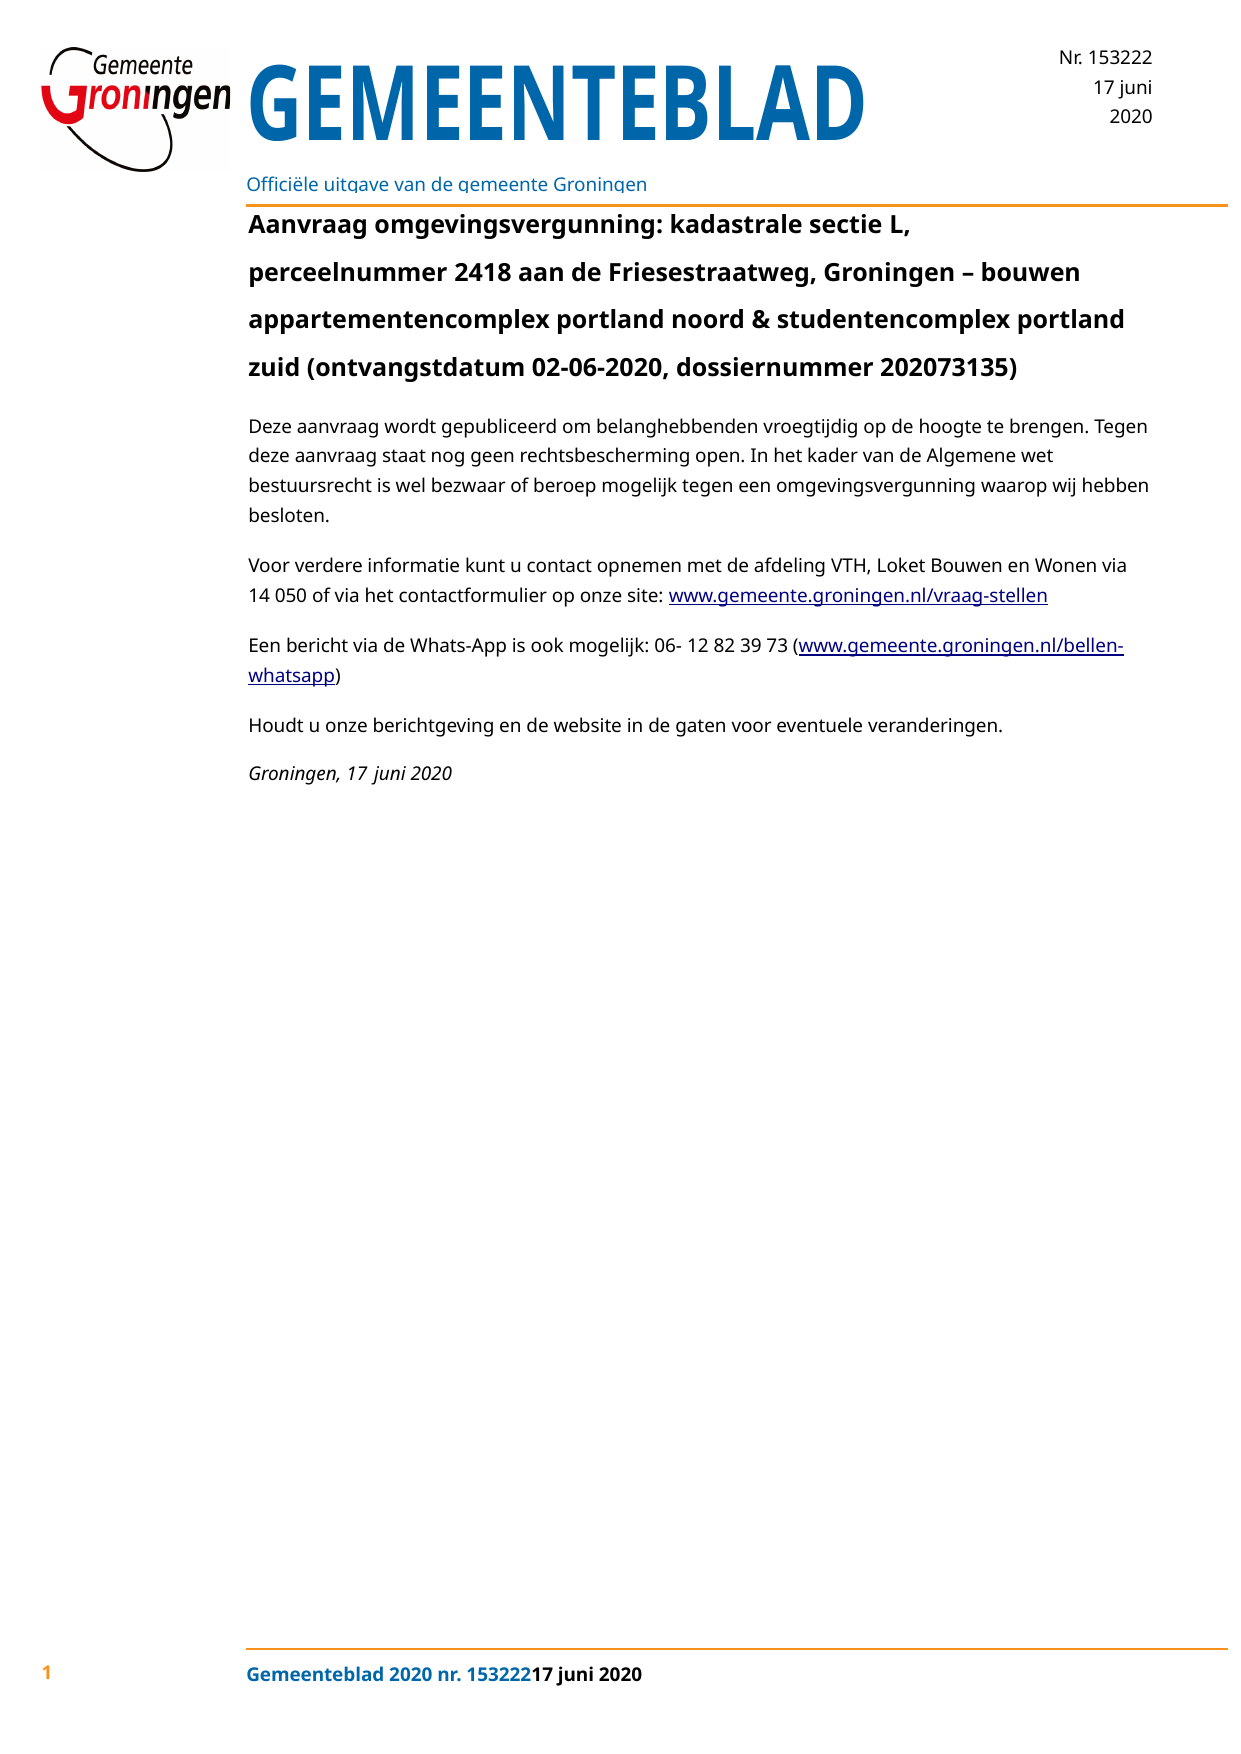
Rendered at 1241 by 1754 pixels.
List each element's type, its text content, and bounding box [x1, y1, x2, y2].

text Voor verdere informatie kunt u contact opnemen met de afdeling VTH, Loket Bouwen en Wonen via 14 050 of via het contactformulier op onze site: www.gemeente.groningen.nl/vraag-stellen [248, 552, 1152, 608]
text Een bericht via de Whats-App is ook mogelijk: 06- 12 82 39 73 (www.gemeente.groningen.nl/bellen-whatsapp) [248, 632, 1152, 688]
picture [41, 47, 231, 172]
text Houdt u onze berichtgeving en de website in de gaten voor eventuele veranderingen. [248, 712, 1152, 738]
text Aanvraag omgevingsvergunning: kadastrale sectie L, perceelnummer 2418 aan de Friesestraatweg, Groningen – bouwen appartementencomplex portland noord & studentencomplex portland zuid (ontvangstdatum 02-06-2020, dossiernummer 202073135) [248, 207, 1152, 384]
text Groningen, 17 juni 2020 [248, 760, 1152, 786]
text Deze aanvraag wordt gepubliceerd om belanghebbenden vroegtijdig op de hoogte te brengen. Tegen deze aanvraag staat nog geen rechtsbescherming open. In het kader van de Algemene wet bestuursrecht is wel bezwaar of beroep mogelijk tegen een omgevingsvergunning waarop wij hebben besloten. [248, 413, 1152, 528]
